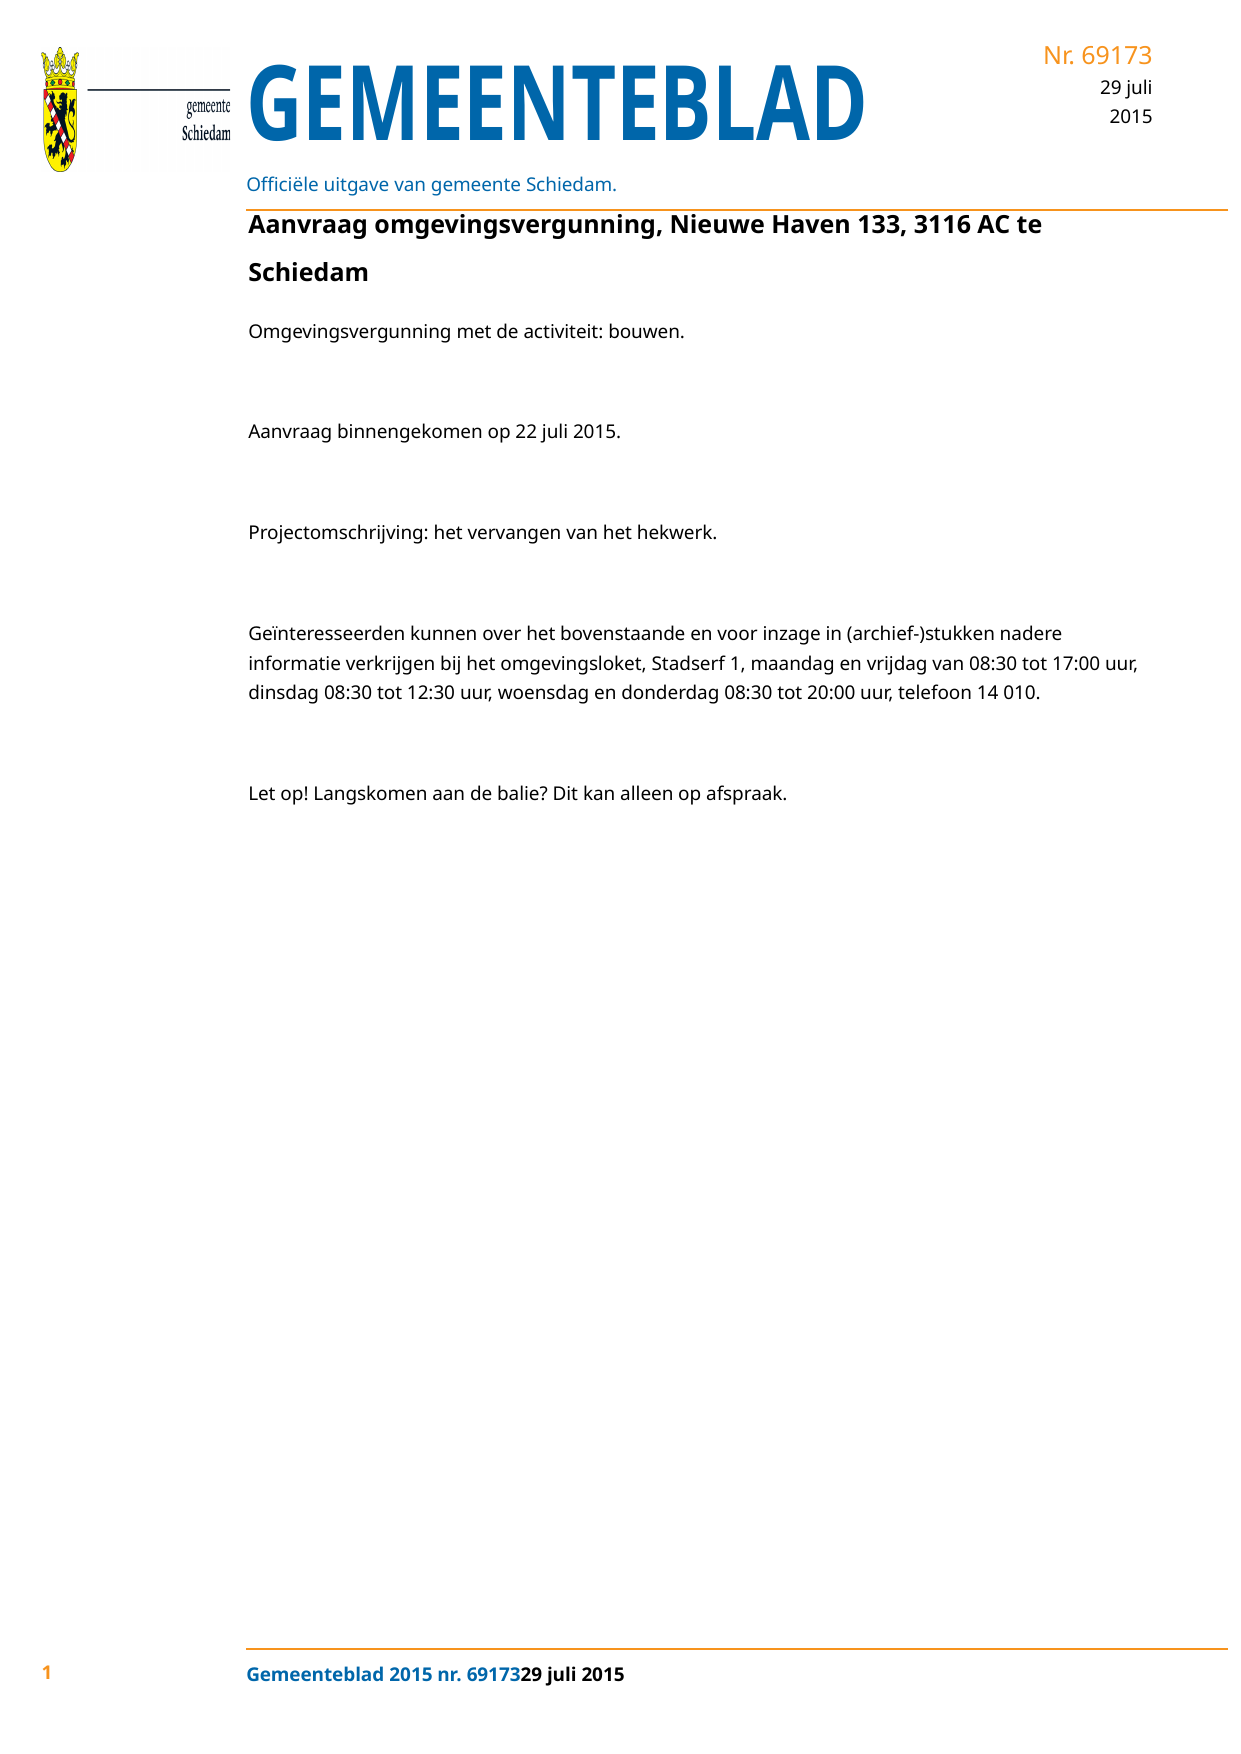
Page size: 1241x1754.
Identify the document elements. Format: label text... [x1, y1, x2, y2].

text Aanvraag omgevingsvergunning, Nieuwe Haven 133, 3116 AC te Schiedam [248, 211, 1152, 288]
text Aanvraag binnengekomen op 22 juli 2015. [248, 419, 1152, 444]
text Projectomschrijving: het vervangen van het hekwerk. [248, 519, 1152, 545]
picture [41, 47, 231, 172]
text Omgevingsvergunning met de activiteit: bouwen. [248, 318, 1152, 344]
text Let op! Langskomen aan de balie? Dit kan alleen op afspraak. [248, 780, 1152, 806]
text Geïnteresseerden kunnen over het bovenstaande en voor inzage in (archief-)stukken nadere informatie verkrijgen bij het omgevingsloket, Stadserf 1, maandag en vrijdag van 08:30 tot 17:00 uur, dinsdag 08:30 tot 12:30 uur, woensdag en donderdag 08:30 tot 20:00 uur, telefoon 14 010. [248, 620, 1152, 705]
